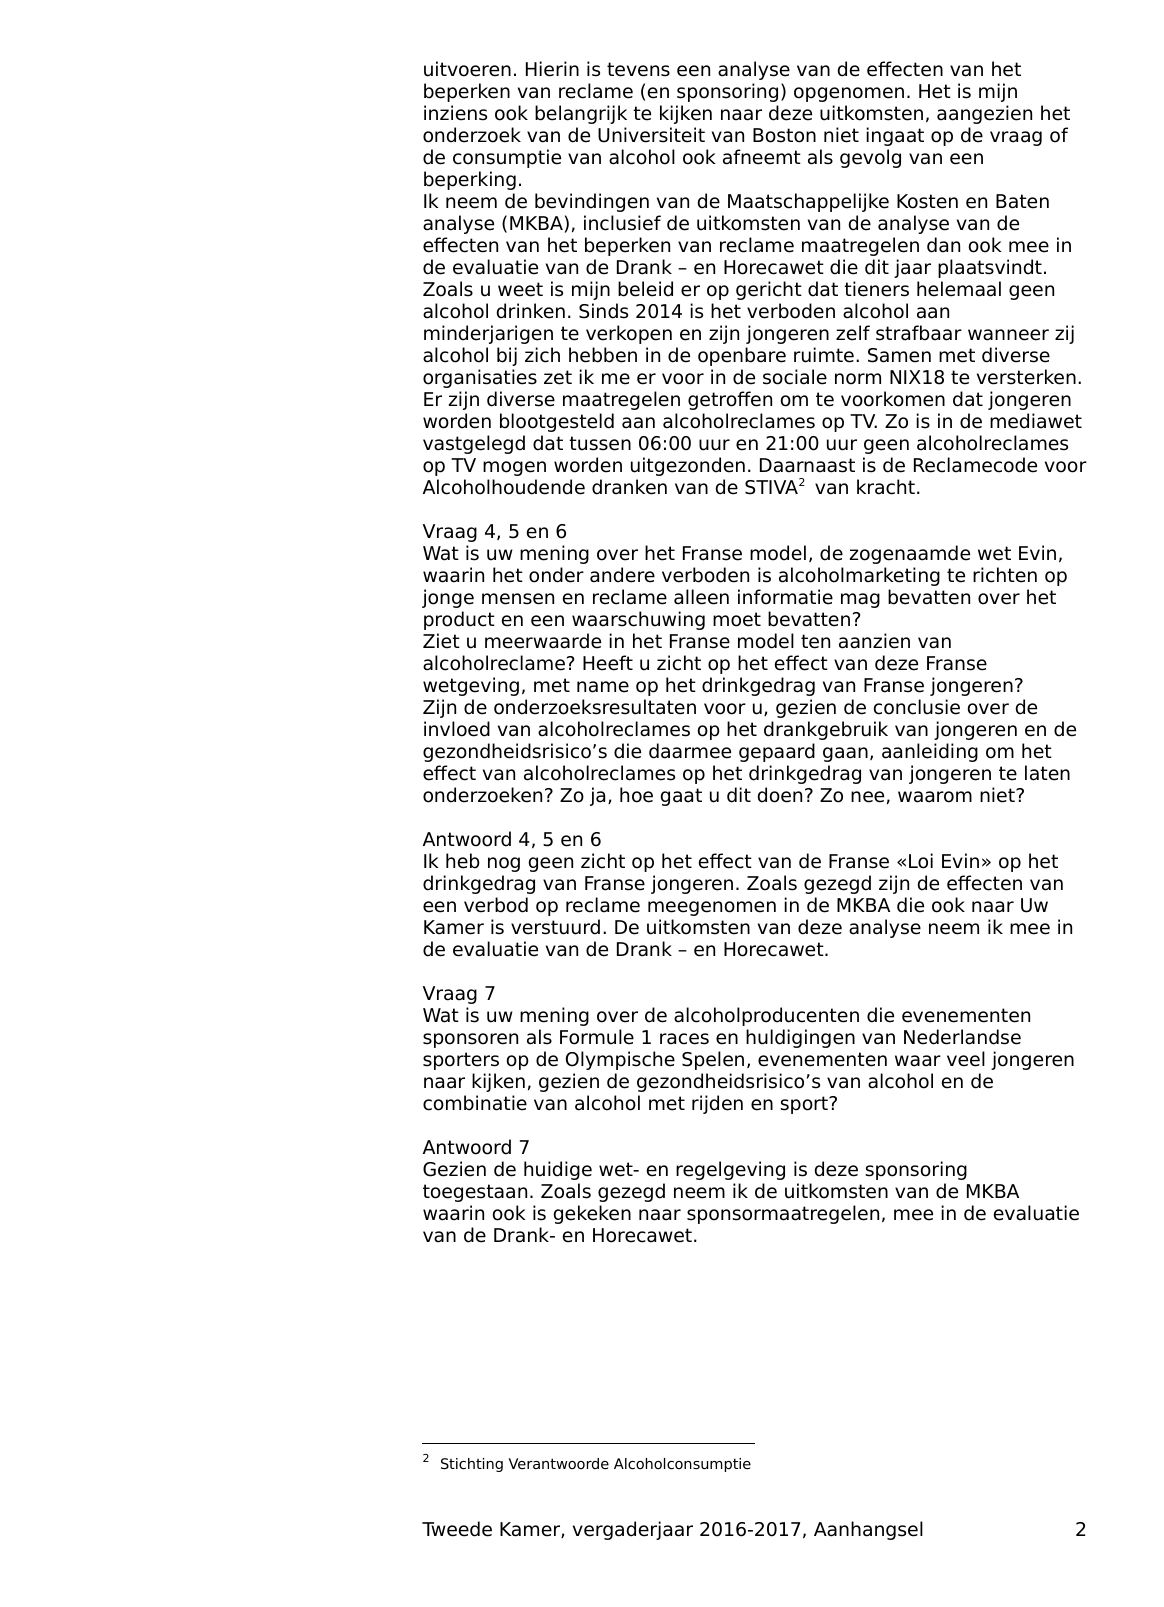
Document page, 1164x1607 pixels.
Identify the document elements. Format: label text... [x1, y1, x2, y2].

text Zoals u weet is mijn beleid er op gericht dat tieners helemaal geen alcohol drinken. Sinds 2014 is het verboden alcohol aan minderjarigen te verkopen en zijn jongeren zelf strafbaar wanneer zij alcohol bij zich hebben in de openbare ruimte. Samen met diverse organisaties zet ik me er voor in de sociale norm NIX18 te versterken. [422, 279, 1087, 389]
text Ik heb nog geen zicht op het effect van de Franse «Loi Evin» op het drinkgedrag van Franse jongeren. Zoals gezegd zijn de effecten van een verbod op reclame meegenomen in de MKBA die ook naar Uw Kamer is verstuurd. De uitkomsten van deze analyse neem ik mee in de evaluatie van de Drank – en Horecawet. [422, 851, 1087, 961]
text Gezien de huidige wet- en regelgeving is deze sponsoring toegestaan. Zoals gezegd neem ik de uitkomsten van de MKBA waarin ook is gekeken naar sponsormaatregelen, mee in de evaluatie van de Drank- en Horecawet. [422, 1159, 1087, 1247]
text Ik neem de bevindingen van de Maatschappelijke Kosten en Baten analyse (MKBA), inclusief de uitkomsten van de analyse van de effecten van het beperken van reclame maatregelen dan ook mee in de evaluatie van de Drank – en Horecawet die dit jaar plaatsvindt. [422, 191, 1087, 279]
text Ziet u meerwaarde in het Franse model ten aanzien van alcoholreclame? Heeft u zicht op het effect van deze Franse wetgeving, met name op het drinkgedrag van Franse jongeren? [422, 631, 1087, 697]
text Wat is uw mening over de alcoholproducenten die evenementen sponsoren als Formule 1 races en huldigingen van Nederlandse sporters op de Olympische Spelen, evenementen waar veel jongeren naar kijken, gezien de gezondheidsrisico’s van alcohol en de combinatie van alcohol met rijden en sport? [422, 1005, 1087, 1115]
text Er zijn diverse maatregelen getroffen om te voorkomen dat jongeren worden blootgesteld aan alcoholreclames op TV. Zo is in de mediawet vastgelegd dat tussen 06:00 uur en 21:00 uur geen alcoholreclames op TV mogen worden uitgezonden. Daarnaast is de Reclamecode voor Alcoholhoudende dranken van de STIVA van kracht. [422, 389, 1087, 499]
text Antwoord 7 [422, 1137, 1087, 1159]
text Wat is uw mening over het Franse model, de zogenaamde wet Evin, waarin het onder andere verboden is alcoholmarketing te richten op jonge mensen en reclame alleen informatie mag bevatten over het product en een waarschuwing moet bevatten? [422, 543, 1087, 631]
text Zijn de onderzoeksresultaten voor u, gezien de conclusie over de invloed van alcoholreclames op het drankgebruik van jongeren en de gezondheidsrisico’s die daarmee gepaard gaan, aanleiding om het effect van alcoholreclames op het drinkgedrag van jongeren te laten onderzoeken? Zo ja, hoe gaat u dit doen? Zo nee, waarom niet? [422, 697, 1087, 807]
text uitvoeren. Hierin is tevens een analyse van de effecten van het beperken van reclame (en sponsoring) opgenomen. Het is mijn inziens ook belangrijk te kijken naar deze uitkomsten, aangezien het onderzoek van de Universiteit van Boston niet ingaat op de vraag of de consumptie van alcohol ook afneemt als gevolg van een beperking. [422, 59, 1087, 191]
text Stichting Verantwoorde Alcoholconsumptie [422, 1452, 1087, 1474]
text Antwoord 4, 5 en 6 [422, 829, 1087, 851]
text Vraag 4, 5 en 6 [422, 521, 1087, 543]
text Vraag 7 [422, 983, 1087, 1005]
